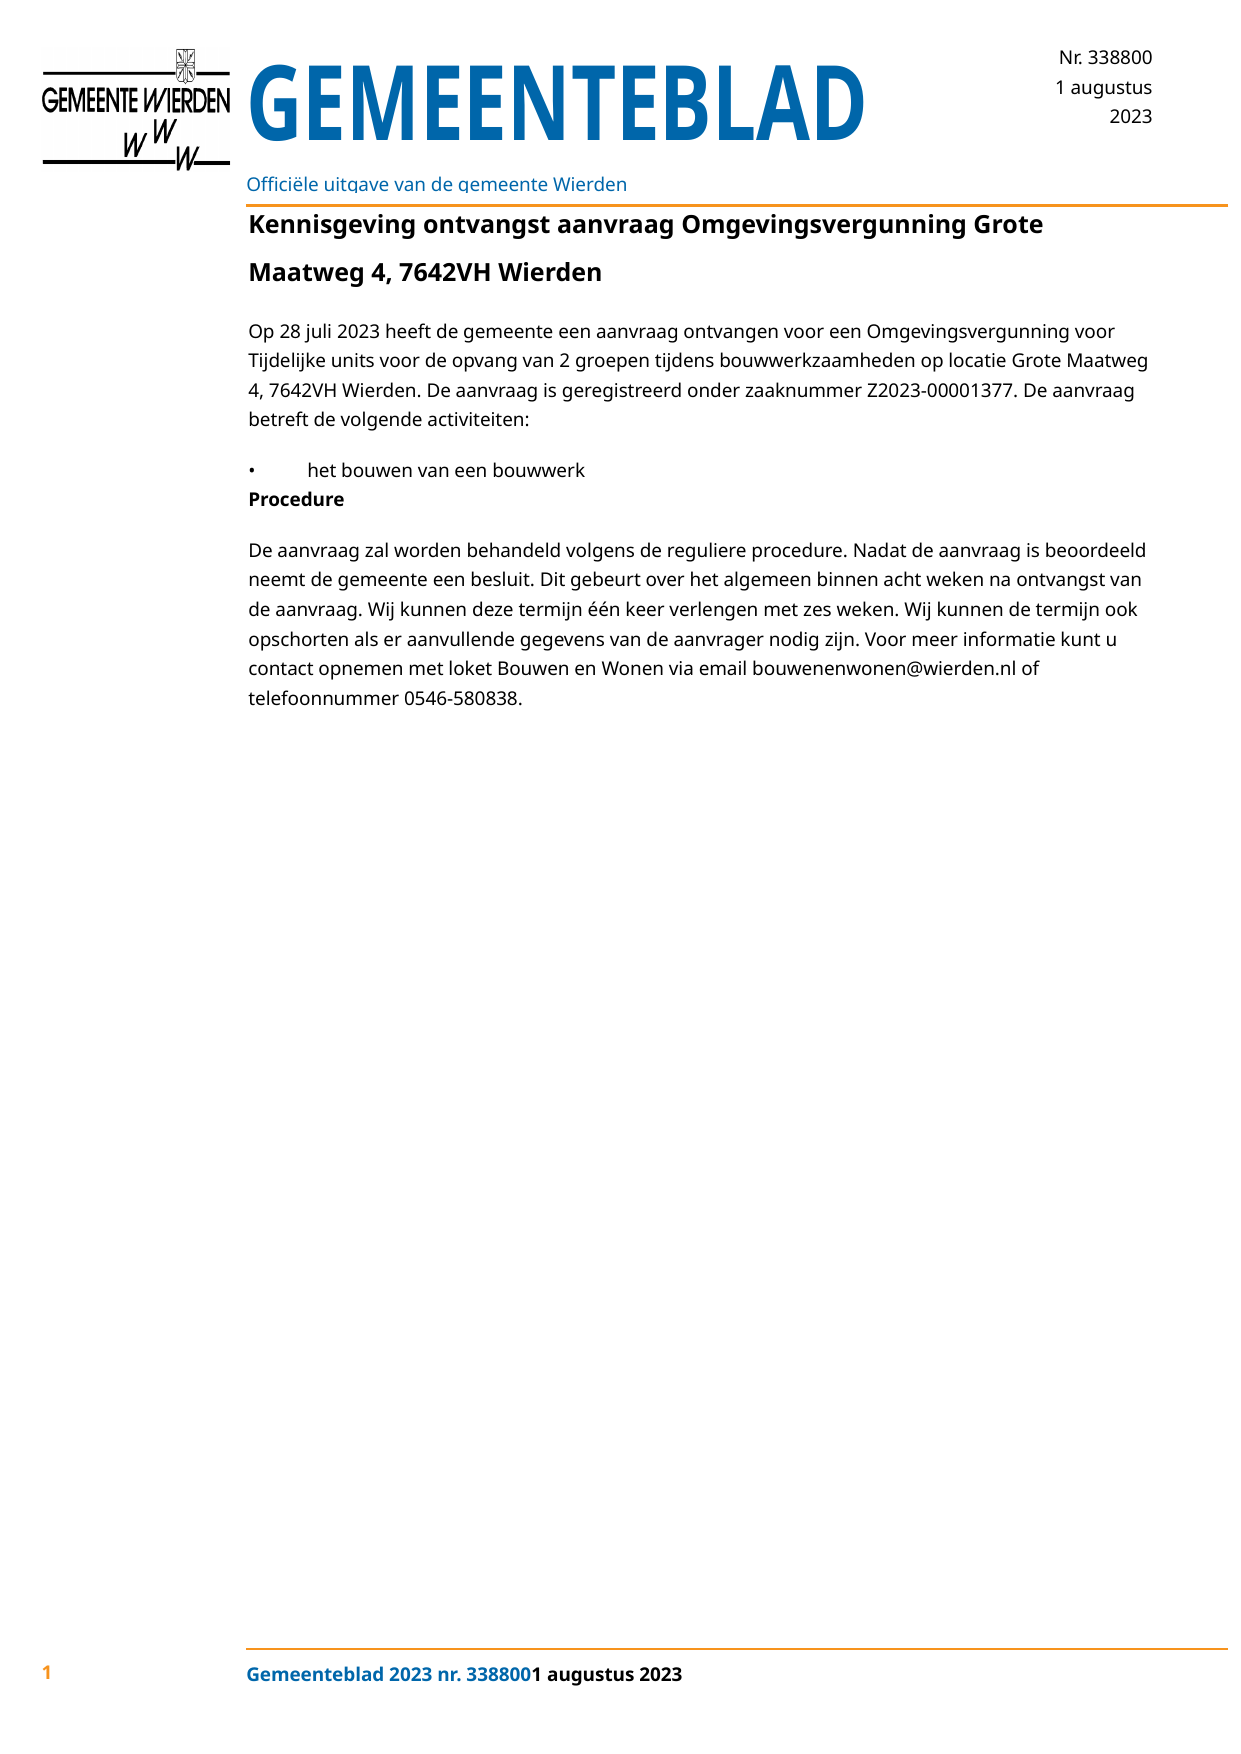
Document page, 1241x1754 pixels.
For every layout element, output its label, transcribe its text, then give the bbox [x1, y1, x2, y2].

text De aanvraag zal worden behandeld volgens de reguliere procedure. Nadat de aanvraag is beoordeeld neemt de gemeente een besluit. Dit gebeurt over het algemeen binnen acht weken na ontvangst van de aanvraag. Wij kunnen deze termijn één keer verlengen met zes weken. Wij kunnen de termijn ook opschorten als er aanvullende gegevens van de aanvrager nodig zijn. Voor meer informatie kunt u contact opnemen met loket Bouwen en Wonen via email bouwenenwonen@wierden.nl of telefoonnummer 0546-580838. [248, 537, 1152, 711]
text Kennisgeving ontvangst aanvraag Omgevingsvergunning Grote Maatweg 4, 7642VH Wierden [248, 207, 1152, 288]
picture [41, 47, 231, 172]
text Procedure [248, 487, 1152, 512]
list het bouwen van een bouwwerk [248, 457, 1152, 483]
text Op 28 juli 2023 heeft de gemeente een aanvraag ontvangen voor een Omgevingsvergunning voor Tijdelijke units voor de opvang van 2 groepen tijdens bouwwerkzaamheden op locatie Grote Maatweg 4, 7642VH Wierden. De aanvraag is geregistreerd onder zaaknummer Z2023-00001377. De aanvraag betreft de volgende activiteiten: [248, 318, 1152, 432]
